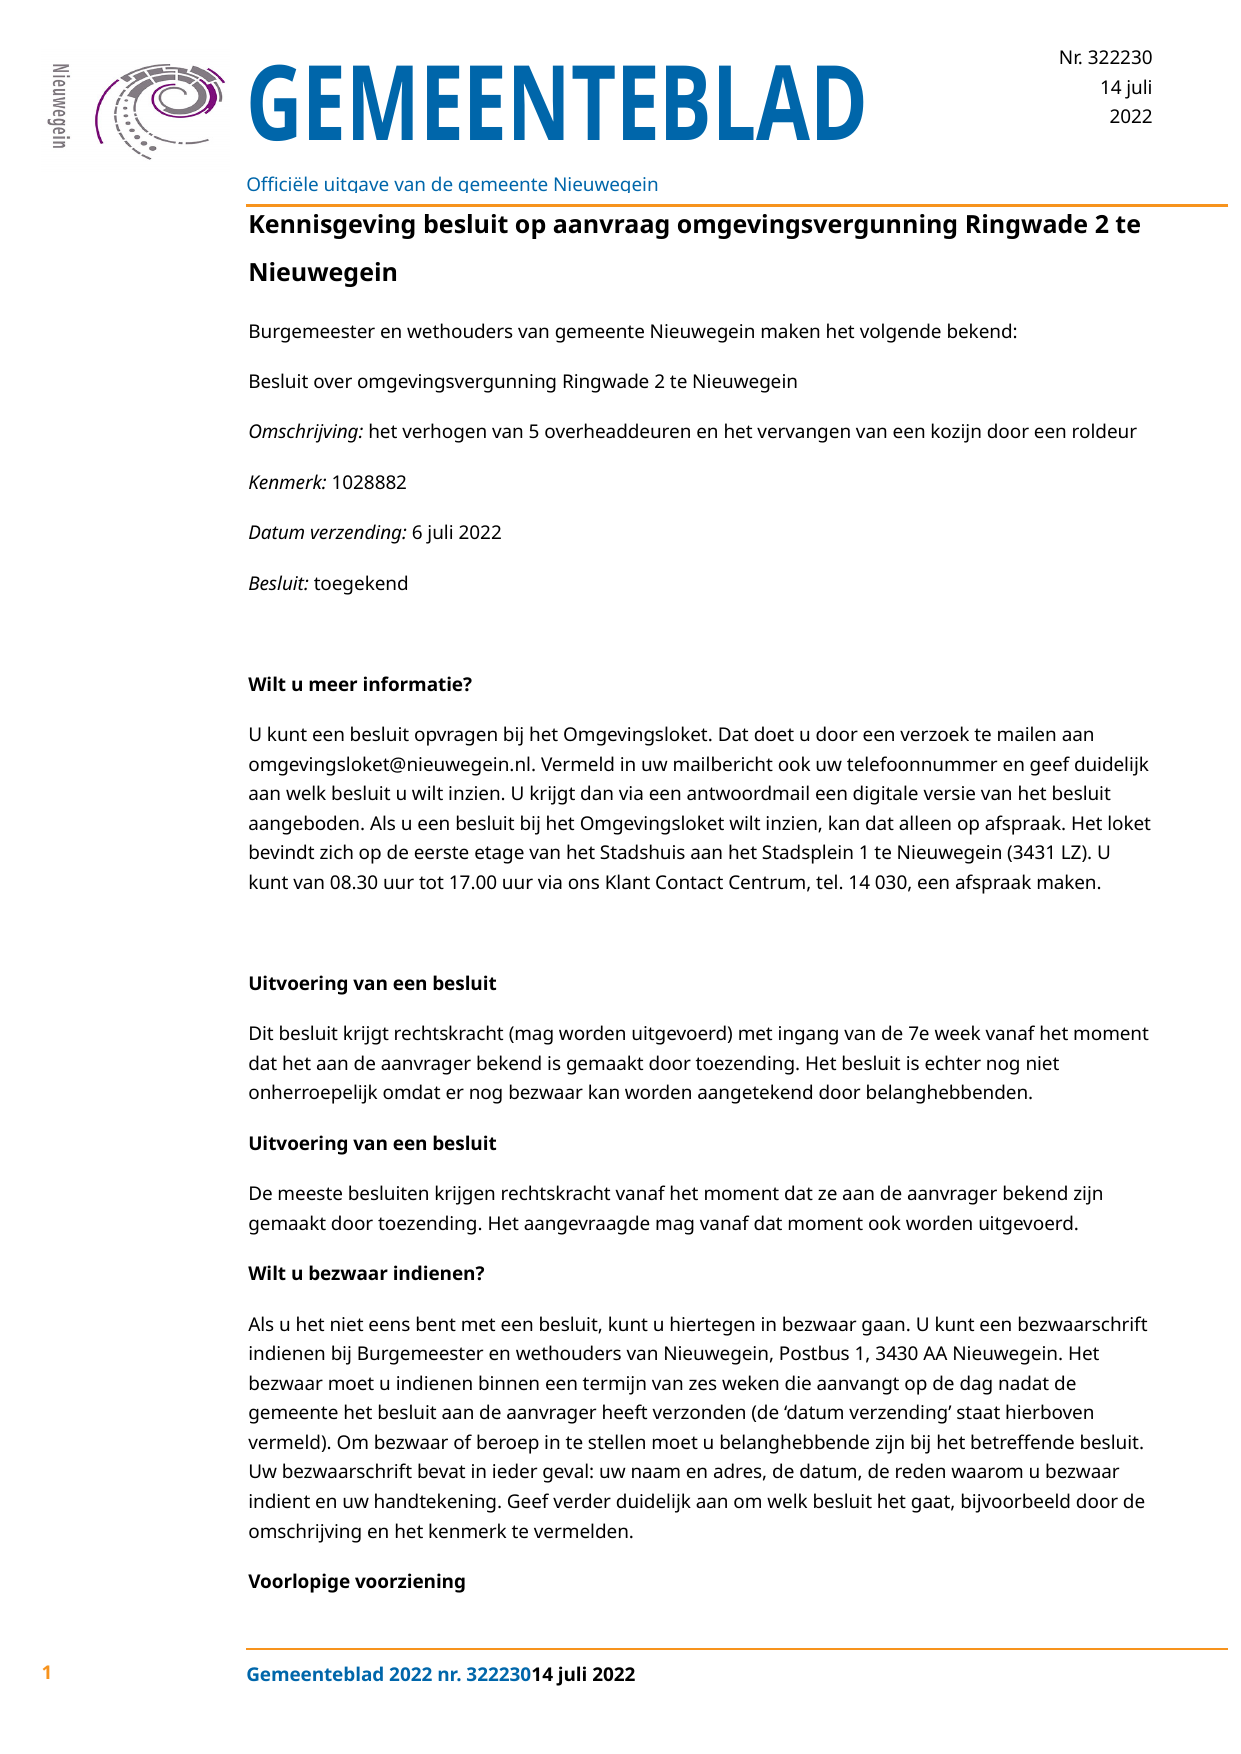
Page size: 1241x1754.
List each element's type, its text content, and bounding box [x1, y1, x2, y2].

text Burgemeester en wethouders van gemeente Nieuwegein maken het volgende bekend: [248, 318, 1152, 344]
text Besluit over omgevingsvergunning Ringwade 2 te Nieuwegein [248, 368, 1152, 394]
text Omschrijving: het verhogen van 5 overheaddeuren en het vervangen van een kozijn door een roldeur [248, 419, 1152, 444]
text De meeste besluiten krijgen rechtskracht vanaf het moment dat ze aan de aanvrager bekend zijn gemaakt door toezending. Het aangevraagde mag vanaf dat moment ook worden uitgevoerd. [248, 1180, 1152, 1236]
text Wilt u bezwaar indienen? [248, 1260, 1152, 1286]
text Als u het niet eens bent met een besluit, kunt u hiertegen in bezwaar gaan. U kunt een bezwaarschrift indienen bij Burgemeester en wethouders van Nieuwegein, Postbus 1, 3430 AA Nieuwegein. Het bezwaar moet u indienen binnen een termijn van zes weken die aanvangt op de dag nadat de gemeente het besluit aan de aanvrager heeft verzonden (de ‘datum verzending’ staat hierboven vermeld). Om bezwaar of beroep in te stellen moet u belanghebbende zijn bij het betreffende besluit. Uw bezwaarschrift bevat in ieder geval: uw naam en adres, de datum, de reden waarom u bezwaar indient en uw handtekening. Geef verder duidelijk aan om welk besluit het gaat, bijvoorbeeld door de omschrijving en het kenmerk te vermelden. [248, 1311, 1152, 1544]
text Wilt u meer informatie? [248, 671, 1152, 697]
text Datum verzending: 6 juli 2022 [248, 519, 1152, 545]
text Dit besluit krijgt rechtskracht (mag worden uitgevoerd) met ingang van de 7e week vanaf het moment dat het aan de aanvrager bekend is gemaakt door toezending. Het besluit is echter nog niet onherroepelijk omdat er nog bezwaar kan worden aangetekend door belanghebbenden. [248, 1020, 1152, 1105]
text Voorlopige voorziening [248, 1568, 1152, 1594]
text Uitvoering van een besluit [248, 1130, 1152, 1156]
text U kunt een besluit opvragen bij het Omgevingsloket. Dat doet u door een verzoek te mailen aan omgevingsloket@nieuwegein.nl. Vermeld in uw mailbericht ook uw telefoonnummer en geef duidelijk aan welk besluit u wilt inzien. U krijgt dan via een antwoordmail een digitale versie van het besluit aangeboden. Als u een besluit bij het Omgevingsloket wilt inzien, kan dat alleen op afspraak. Het loket bevindt zich op de eerste etage van het Stadshuis aan het Stadsplein 1 te Nieuwegein (3431 LZ). U kunt van 08.30 uur tot 17.00 uur via ons Klant Contact Centrum, tel. 14 030, een afspraak maken. [248, 721, 1152, 895]
text Uitvoering van een besluit [248, 970, 1152, 996]
text Besluit: toegekend [248, 570, 1152, 596]
text Kenmerk: 1028882 [248, 469, 1152, 495]
text Kennisgeving besluit op aanvraag omgevingsvergunning Ringwade 2 te Nieuwegein [248, 207, 1152, 288]
picture [41, 47, 231, 172]
